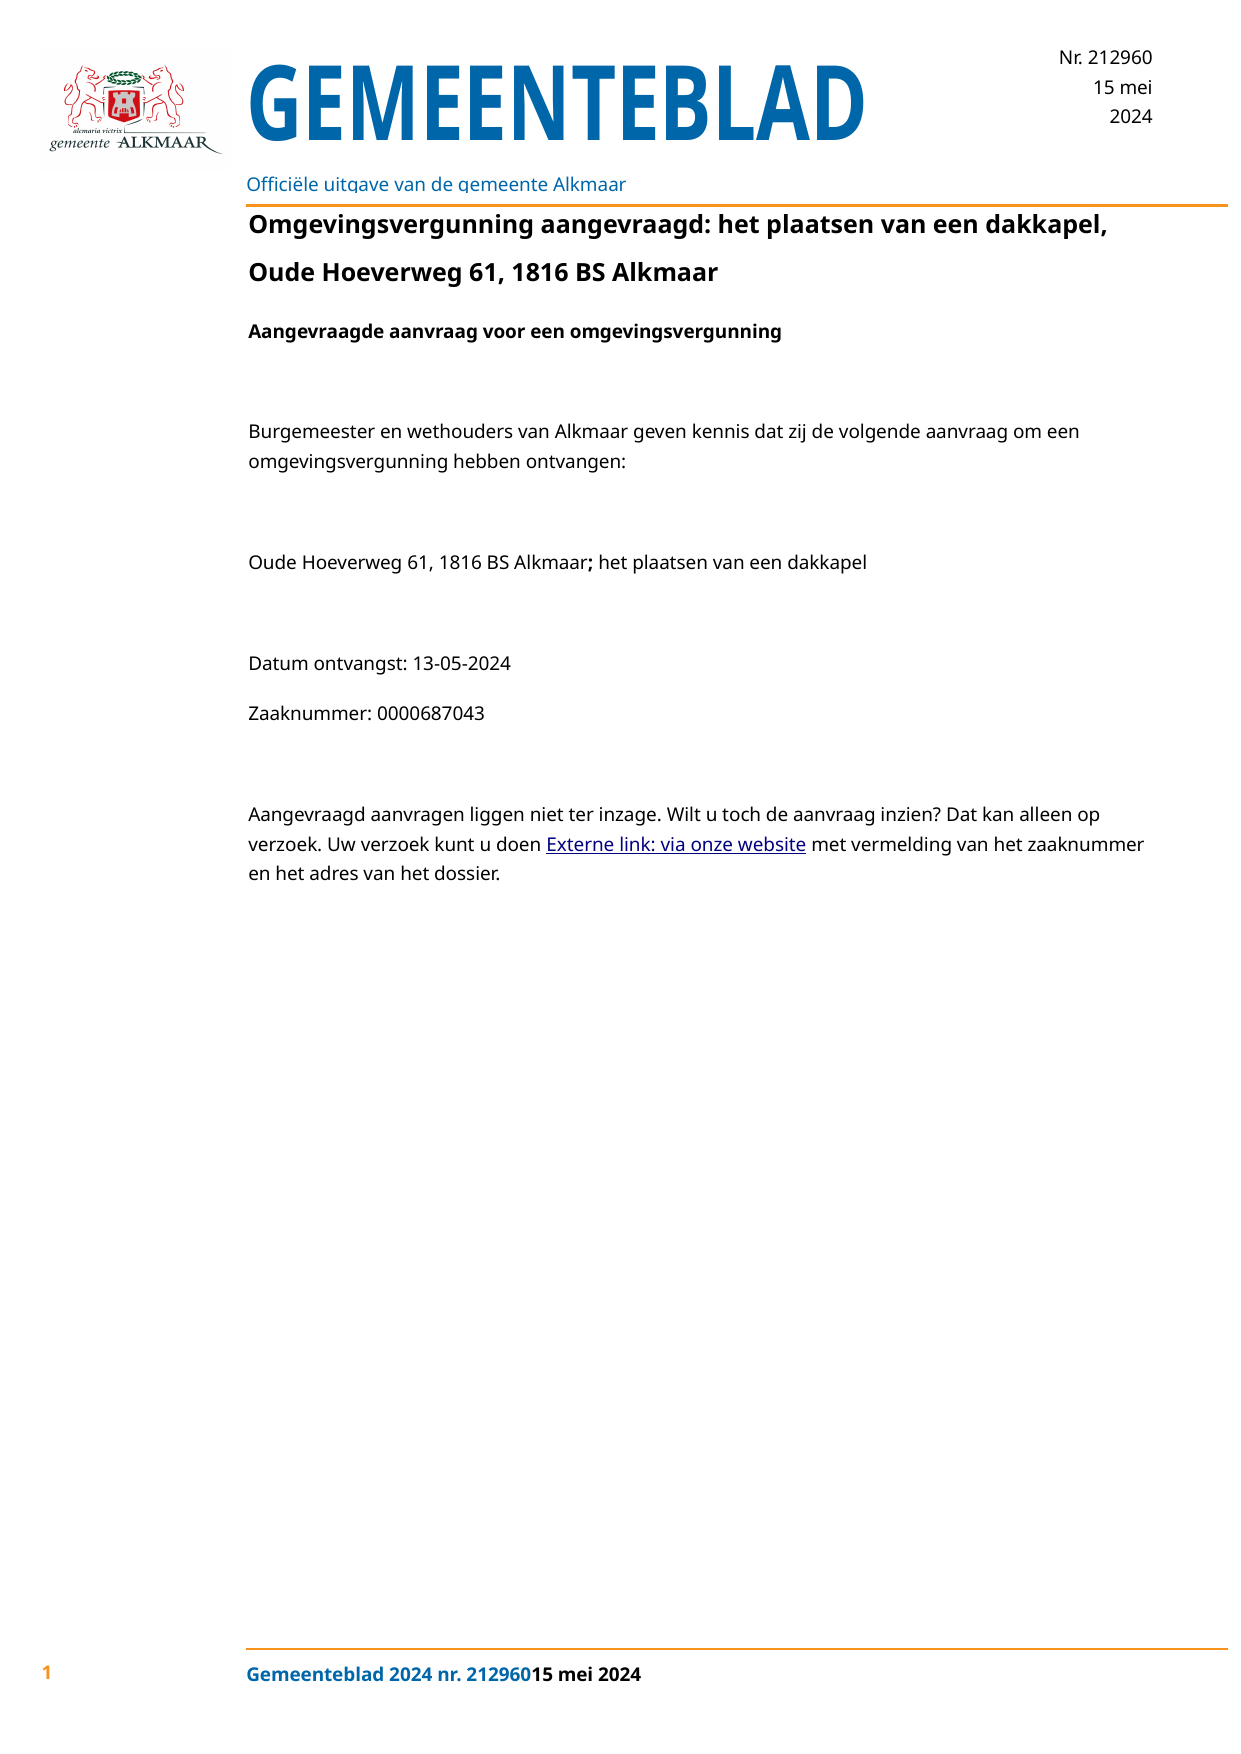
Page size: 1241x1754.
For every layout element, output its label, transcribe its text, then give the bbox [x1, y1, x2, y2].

text Burgemeester en wethouders van Alkmaar geven kennis dat zij de volgende aanvraag om een omgevingsvergunning hebben ontvangen: [248, 419, 1152, 474]
text Zaaknummer: 0000687043 [248, 700, 1152, 726]
text Omgevingsvergunning aangevraagd: het plaatsen van een dakkapel, Oude Hoeverweg 61, 1816 BS Alkmaar [248, 207, 1152, 288]
picture [41, 47, 231, 172]
text Oude Hoeverweg 61, 1816 BS Alkmaar; het plaatsen van een dakkapel [248, 549, 1152, 575]
text Aangevraagde aanvraag voor een omgevingsvergunning [248, 318, 1152, 344]
text Datum ontvangst: 13-05-2024 [248, 650, 1152, 676]
text Aangevraagd aanvragen liggen niet ter inzage. Wilt u toch de aanvraag inzien? Dat kan alleen op verzoek. Uw verzoek kunt u doen Externe link: via onze website met vermelding van het zaaknummer en het adres van het dossier. [248, 801, 1152, 886]
